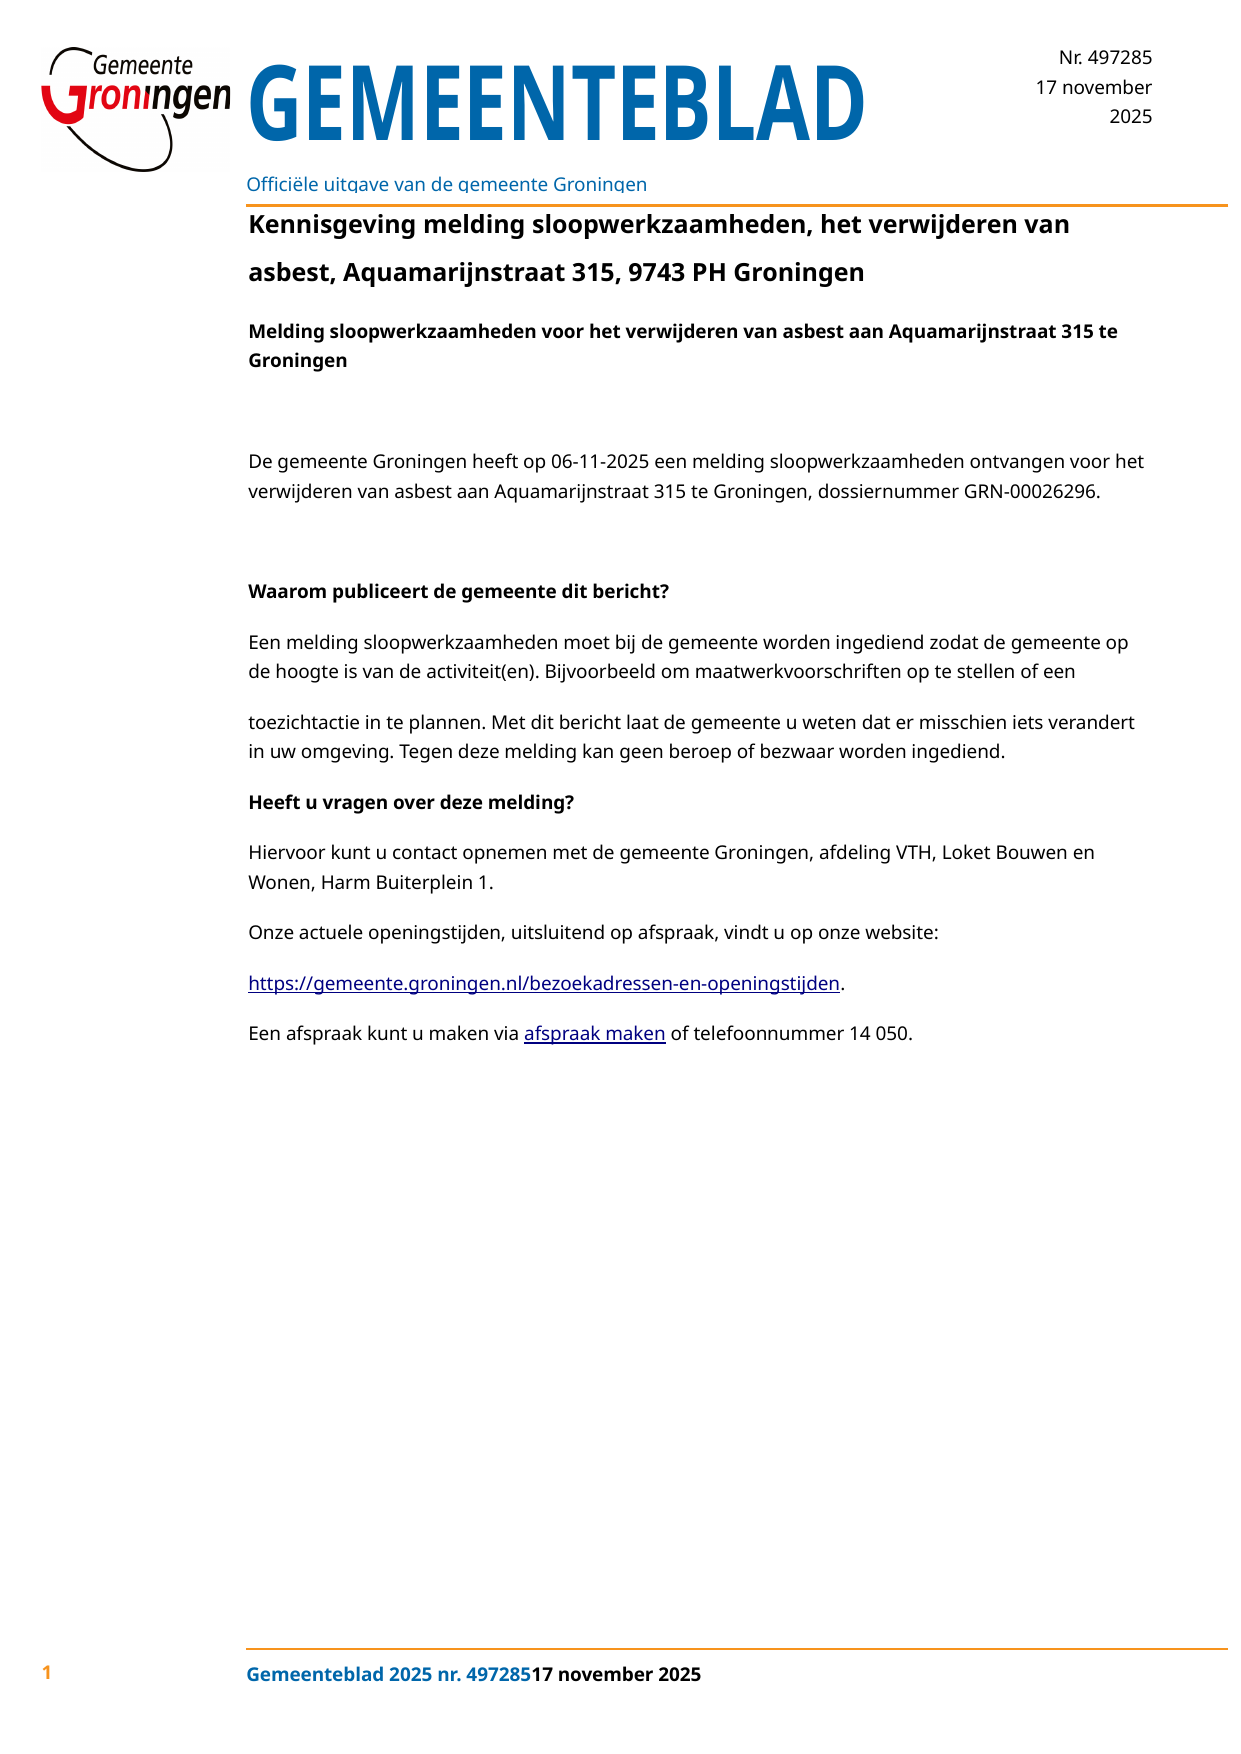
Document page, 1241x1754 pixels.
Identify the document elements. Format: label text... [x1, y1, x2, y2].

text Een melding sloopwerkzaamheden moet bij de gemeente worden ingediend zodat de gemeente op de hoogte is van de activiteit(en). Bijvoorbeeld om maatwerkvoorschriften op te stellen of een [248, 629, 1152, 684]
text toezichtactie in te plannen. Met dit bericht laat de gemeente u weten dat er misschien iets verandert in uw omgeving. Tegen deze melding kan geen beroep of bezwaar worden ingediend. [248, 709, 1152, 764]
text De gemeente Groningen heeft op 06-11-2025 een melding sloopwerkzaamheden ontvangen voor het verwijderen van asbest aan Aquamarijnstraat 315 te Groningen, dossiernummer GRN-00026296. [248, 448, 1152, 504]
text Kennisgeving melding sloopwerkzaamheden, het verwijderen van asbest, Aquamarijnstraat 315, 9743 PH Groningen [248, 207, 1152, 288]
picture [41, 47, 231, 172]
text Melding sloopwerkzaamheden voor het verwijderen van asbest aan Aquamarijnstraat 315 te Groningen [248, 318, 1152, 373]
text Heeft u vragen over deze melding? [248, 789, 1152, 815]
text https://gemeente.groningen.nl/bezoekadressen-en-openingstijden. [248, 970, 1152, 996]
text Onze actuele openingstijden, uitsluitend op afspraak, vindt u op onze website: [248, 919, 1152, 945]
text Hiervoor kunt u contact opnemen met de gemeente Groningen, afdeling VTH, Loket Bouwen en Wonen, Harm Buiterplein 1. [248, 839, 1152, 895]
text Waarom publiceert de gemeente dit bericht? [248, 579, 1152, 604]
text Een afspraak kunt u maken via afspraak maken of telefoonnummer 14 050. [248, 1020, 1152, 1046]
